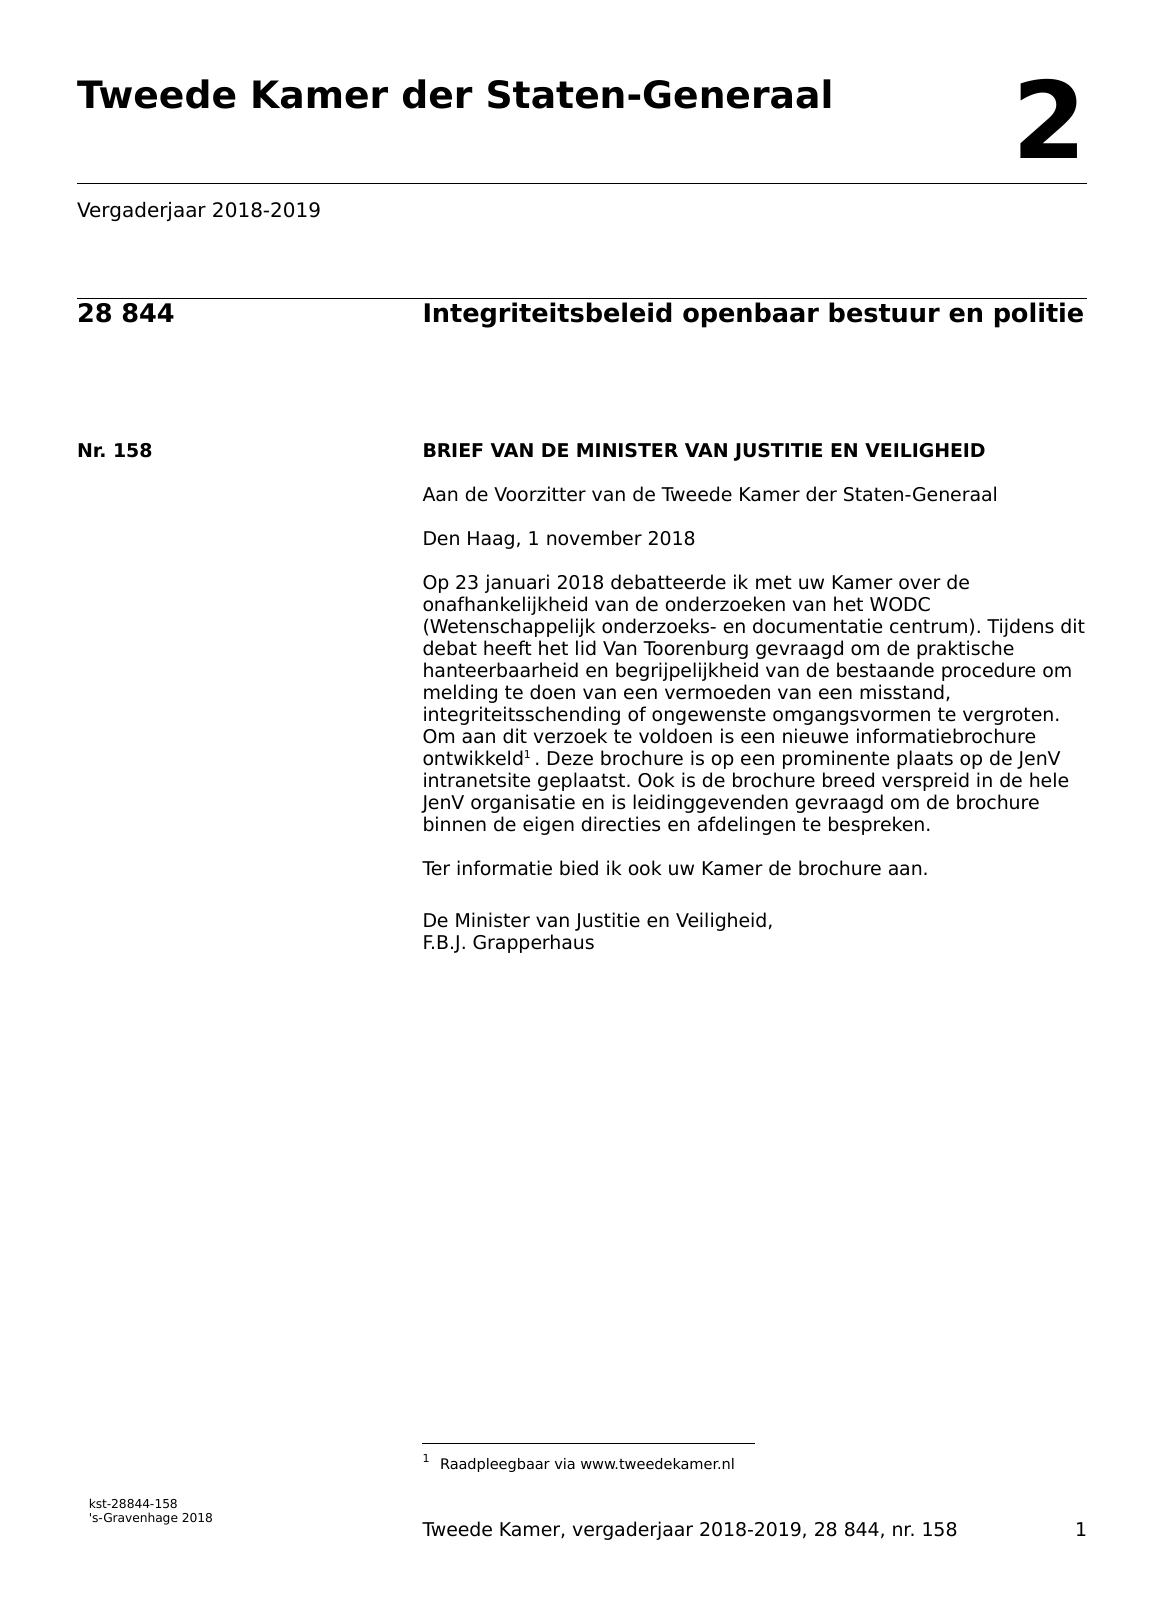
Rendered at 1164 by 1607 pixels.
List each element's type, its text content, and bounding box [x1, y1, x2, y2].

text Den Haag, 1 november 2018 [422, 528, 1087, 550]
subtitle 28 844 Integriteitsbeleid openbaar bestuur en politie [77, 299, 1087, 329]
text Op 23 januari 2018 debatteerde ik met uw Kamer over de onafhankelijkheid van de onderzoeken van het WODC (Wetenschappelijk onderzoeks- en documentatie centrum). Tijdens dit debat heeft het lid Van Toorenburg gevraagd om de praktische hanteerbaarheid en begrijpelijkheid van de bestaande procedure om melding te doen van een vermoeden van een misstand, integriteitsschending of ongewenste omgangsvormen te vergroten. [422, 572, 1087, 726]
text kst-28844-158 [88, 1497, 323, 1511]
text Om aan dit verzoek te voldoen is een nieuwe informatiebrochure ontwikkeld. Deze brochure is op een prominente plaats op de JenV intranetsite geplaatst. Ook is de brochure breed verspreid in de hele JenV organisatie en is leidinggevenden gevraagd om de brochure binnen de eigen directies en afdelingen te bespreken. [422, 726, 1087, 836]
table_header Tweede Kamer der Staten-Generaal [77, 59, 886, 183]
table_cell Vergaderjaar 2018-2019 [77, 184, 1087, 298]
text 's-Gravenhage 2018 [88, 1511, 323, 1525]
text Ter informatie bied ik ook uw Kamer de brochure aan. [422, 858, 1087, 880]
table_header 2 [886, 59, 1087, 183]
subtitle Nr. 158 BRIEF VAN DE MINISTER VAN JUSTITIE EN VEILIGHEID [77, 440, 1087, 462]
text Raadpleegbaar via www.tweedekamer.nl [422, 1452, 1087, 1474]
text Aan de Voorzitter van de Tweede Kamer der Staten-Generaal [422, 484, 1087, 506]
text De Minister van Justitie en Veiligheid, F.B.J. Grapperhaus [422, 910, 1087, 954]
